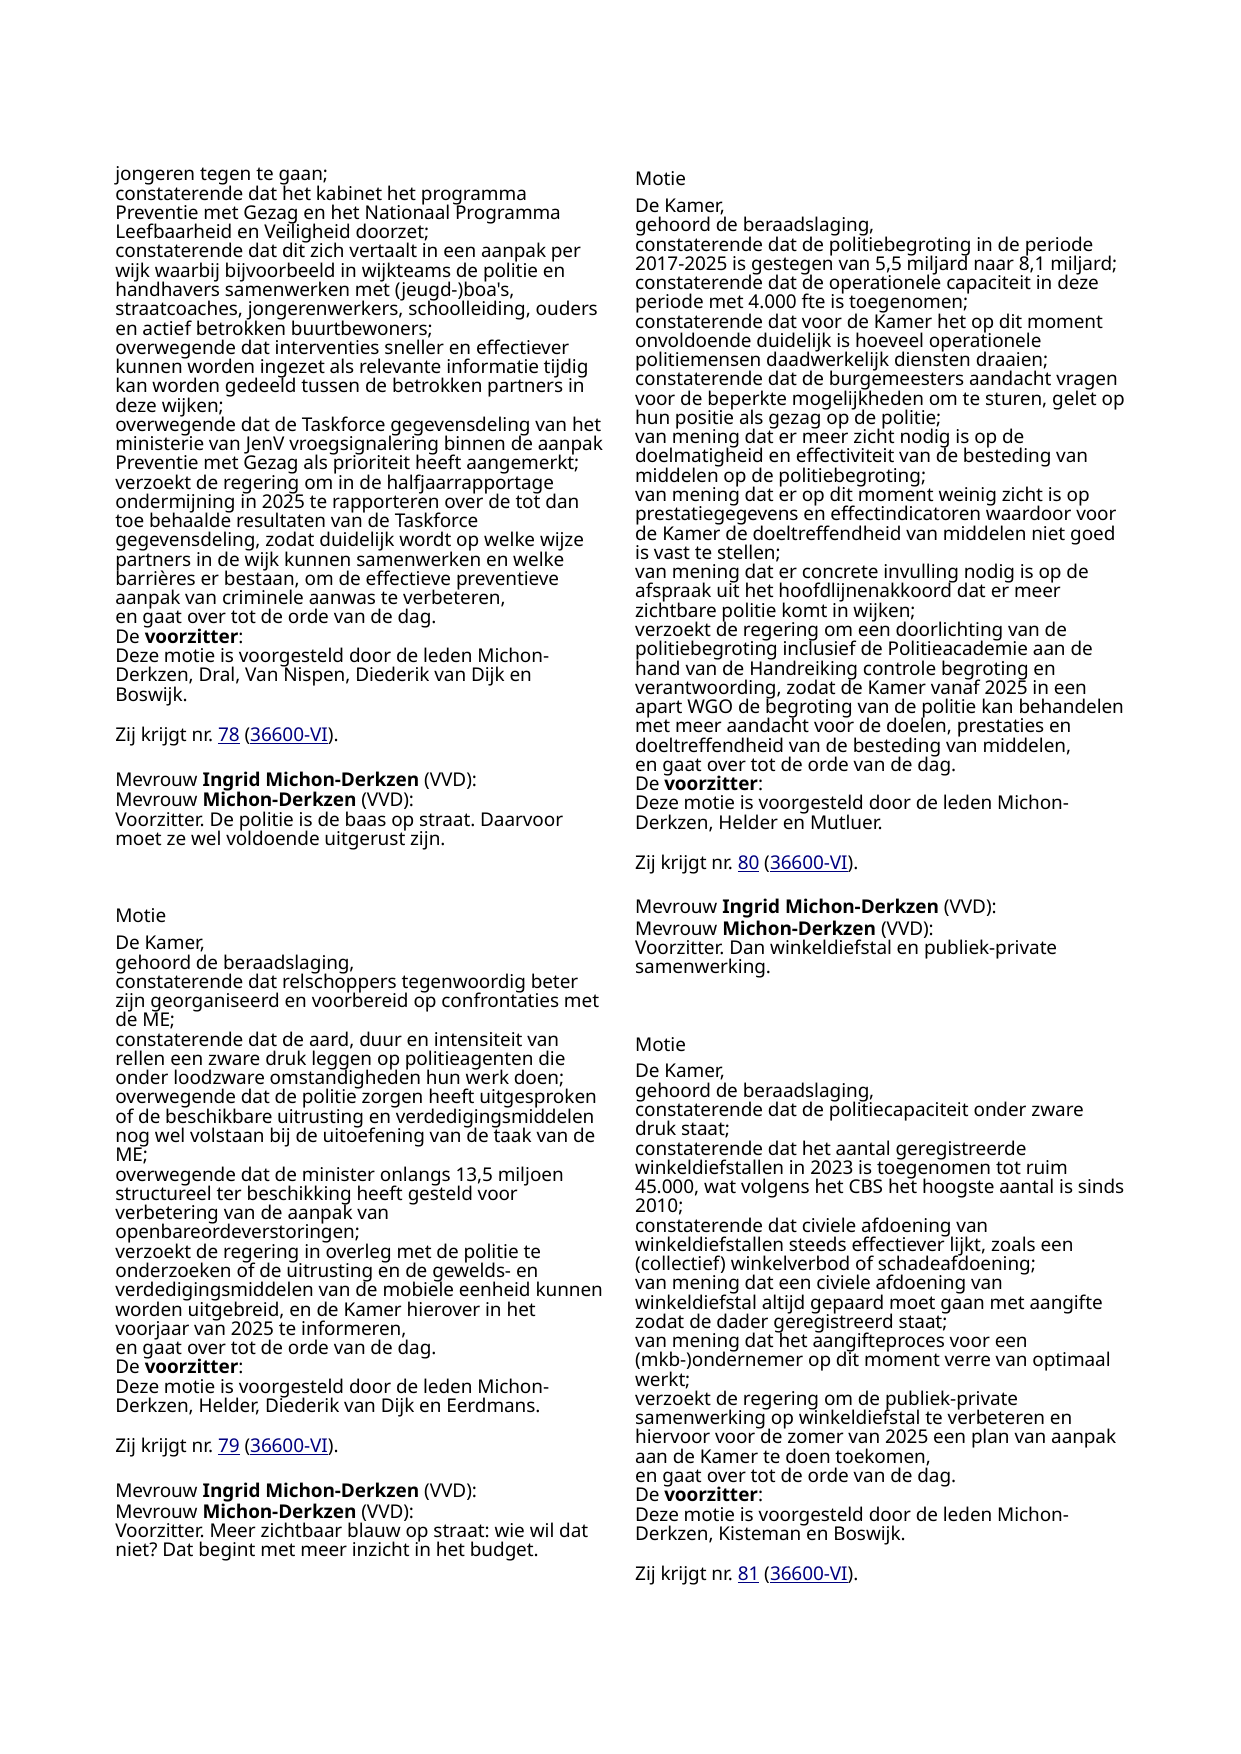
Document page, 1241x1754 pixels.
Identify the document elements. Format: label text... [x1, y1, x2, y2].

text van mening dat een civiele afdoening van winkeldiefstal altijd gepaard moet gaan met aangifte zodat de dader geregistreerd staat; [635, 1274, 1125, 1332]
text Voorzitter. Dan winkeldiefstal en publiek-private samenwerking. [635, 939, 1125, 977]
text Mevrouw Ingrid Michon-Derkzen (VVD): [635, 894, 1125, 919]
text De Kamer, [115, 934, 605, 954]
text Deze motie is voorgesteld door de leden Michon-Derkzen, Helder, Diederik van Dijk en Eerdmans. [115, 1378, 605, 1416]
text Motie [115, 903, 605, 928]
text overwegende dat de minister onlangs 13,5 miljoen structureel ter beschikking heeft gesteld voor verbetering van de aanpak van openbareordeverstoringen; [115, 1166, 605, 1243]
text De voorzitter: [115, 628, 605, 647]
text en gaat over tot de orde van de dag. [635, 1467, 1125, 1486]
text Zij krijgt nr. 81 (36600-VI). [635, 1565, 1125, 1584]
text constaterende dat het kabinet het programma Preventie met Gezag en het Nationaal Programma Leefbaarheid en Veiligheid doorzet; [115, 184, 605, 242]
text verzoekt de regering om een doorlichting van de politiebegroting inclusief de Politieacademie aan de hand van de Handreiking controle begroting en verantwoording, zodat de Kamer vanaf 2025 in een apart WGO de begroting van de politie kan behandelen met meer aandacht voor de doelen, prestaties en doeltreffendheid van de besteding van middelen, [635, 621, 1125, 756]
text Mevrouw Michon-Derkzen (VVD): [635, 919, 1125, 939]
text gehoord de beraadslaging, [635, 216, 1125, 236]
text Mevrouw Michon-Derkzen (VVD): [115, 1503, 605, 1522]
text Mevrouw Ingrid Michon-Derkzen (VVD): [115, 766, 605, 791]
text Zij krijgt nr. 79 (36600-VI). [115, 1437, 605, 1456]
text constaterende dat de operationele capaciteit in deze periode met 4.000 fte is toegenomen; [635, 274, 1125, 313]
text van mening dat er concrete invulling nodig is op de afspraak uit het hoofdlijnenakkoord dat er meer zichtbare politie komt in wijken; [635, 563, 1125, 621]
text Mevrouw Michon-Derkzen (VVD): [115, 791, 605, 811]
text van mening dat er op dit moment weinig zicht is op prestatiegegevens en effectindicatoren waardoor voor de Kamer de doeltreffendheid van middelen niet goed is vast te stellen; [635, 486, 1125, 563]
text Deze motie is voorgesteld door de leden Michon-Derkzen, Dral, Van Nispen, Diederik van Dijk en Boswijk. [115, 647, 605, 705]
text constaterende dat relschoppers tegenwoordig beter zijn georganiseerd en voorbereid op confrontaties met de ME; [115, 973, 605, 1031]
text gehoord de beraadslaging, [635, 1082, 1125, 1101]
text verzoekt de regering in overleg met de politie te onderzoeken of de uitrusting en de gewelds- en verdedigingsmiddelen van de mobiele eenheid kunnen worden uitgebreid, en de Kamer hierover in het voorjaar van 2025 te informeren, [115, 1243, 605, 1339]
text van mening dat er meer zicht nodig is op de doelmatigheid en effectiviteit van de besteding van middelen op de politiebegroting; [635, 428, 1125, 486]
text en gaat over tot de orde van de dag. [115, 608, 605, 628]
text Zij krijgt nr. 78 (36600-VI). [115, 726, 605, 745]
text Deze motie is voorgesteld door de leden Michon-Derkzen, Helder en Mutluer. [635, 794, 1125, 833]
text verzoekt de regering om in de halfjaarrapportage ondermijning in 2025 te rapporteren over de tot dan toe behaalde resultaten van de Taskforce gegevensdeling, zodat duidelijk wordt op welke wijze partners in de wijk kunnen samenwerken en welke barrières er bestaan, om de effectieve preventieve aanpak van criminele aanwas te verbeteren, [115, 474, 605, 608]
text De voorzitter: [635, 1486, 1125, 1506]
text Deze motie is voorgesteld door de leden Michon-Derkzen, Kisteman en Boswijk. [635, 1506, 1125, 1544]
text Motie [635, 165, 1125, 191]
text en gaat over tot de orde van de dag. [635, 756, 1125, 775]
text Voorzitter. De politie is de baas op straat. Daarvoor moet ze wel voldoende uitgerust zijn. [115, 811, 605, 849]
text van mening dat het aangifteproces voor een (mkb-)ondernemer op dit moment verre van optimaal werkt; [635, 1332, 1125, 1390]
text jongeren tegen te gaan; [115, 165, 605, 184]
text overwegende dat de politie zorgen heeft uitgesproken of de beschikbare uitrusting en verdedigingsmiddelen nog wel volstaan bij de uitoefening van de taak van de ME; [115, 1088, 605, 1166]
text Mevrouw Ingrid Michon-Derkzen (VVD): [115, 1477, 605, 1503]
text Voorzitter. Meer zichtbaar blauw op straat: wie wil dat niet? Dat begint met meer inzicht in het budget. [115, 1522, 605, 1561]
text constaterende dat de burgemeesters aandacht vragen voor de beperkte mogelijkheden om te sturen, gelet op hun positie als gezag op de politie; [635, 370, 1125, 428]
text gehoord de beraadslaging, [115, 954, 605, 973]
text De Kamer, [635, 1062, 1125, 1082]
text De voorzitter: [115, 1358, 605, 1378]
text De Kamer, [635, 197, 1125, 216]
text constaterende dat de politiebegroting in de periode 2017-2025 is gestegen van 5,5 miljard naar 8,1 miljard; [635, 236, 1125, 274]
text constaterende dat voor de Kamer het op dit moment onvoldoende duidelijk is hoeveel operationele politiemensen daadwerkelijk diensten draaien; [635, 313, 1125, 370]
text overwegende dat de Taskforce gegevensdeling van het ministerie van JenV vroegsignalering binnen de aanpak Preventie met Gezag als prioriteit heeft aangemerkt; [115, 416, 605, 474]
text en gaat over tot de orde van de dag. [115, 1339, 605, 1358]
text Zij krijgt nr. 80 (36600-VI). [635, 854, 1125, 873]
text verzoekt de regering om de publiek-private samenwerking op winkeldiefstal te verbeteren en hiervoor voor de zomer van 2025 een plan van aanpak aan de Kamer te doen toekomen, [635, 1390, 1125, 1467]
text De voorzitter: [635, 775, 1125, 794]
text overwegende dat interventies sneller en effectiever kunnen worden ingezet als relevante informatie tijdig kan worden gedeeld tussen de betrokken partners in deze wijken; [115, 339, 605, 416]
text constaterende dat dit zich vertaalt in een aanpak per wijk waarbij bijvoorbeeld in wijkteams de politie en handhavers samenwerken met (jeugd-)boa's, straatcoaches, jongerenwerkers, schoolleiding, ouders en actief betrokken buurtbewoners; [115, 242, 605, 339]
text constaterende dat de politiecapaciteit onder zware druk staat; [635, 1101, 1125, 1139]
text Motie [635, 1031, 1125, 1056]
text constaterende dat civiele afdoening van winkeldiefstallen steeds effectiever lijkt, zoals een (collectief) winkelverbod of schadeafdoening; [635, 1217, 1125, 1274]
text constaterende dat het aantal geregistreerde winkeldiefstallen in 2023 is toegenomen tot ruim 45.000, wat volgens het CBS het hoogste aantal is sinds 2010; [635, 1139, 1125, 1217]
text constaterende dat de aard, duur en intensiteit van rellen een zware druk leggen op politieagenten die onder loodzware omstandigheden hun werk doen; [115, 1031, 605, 1088]
